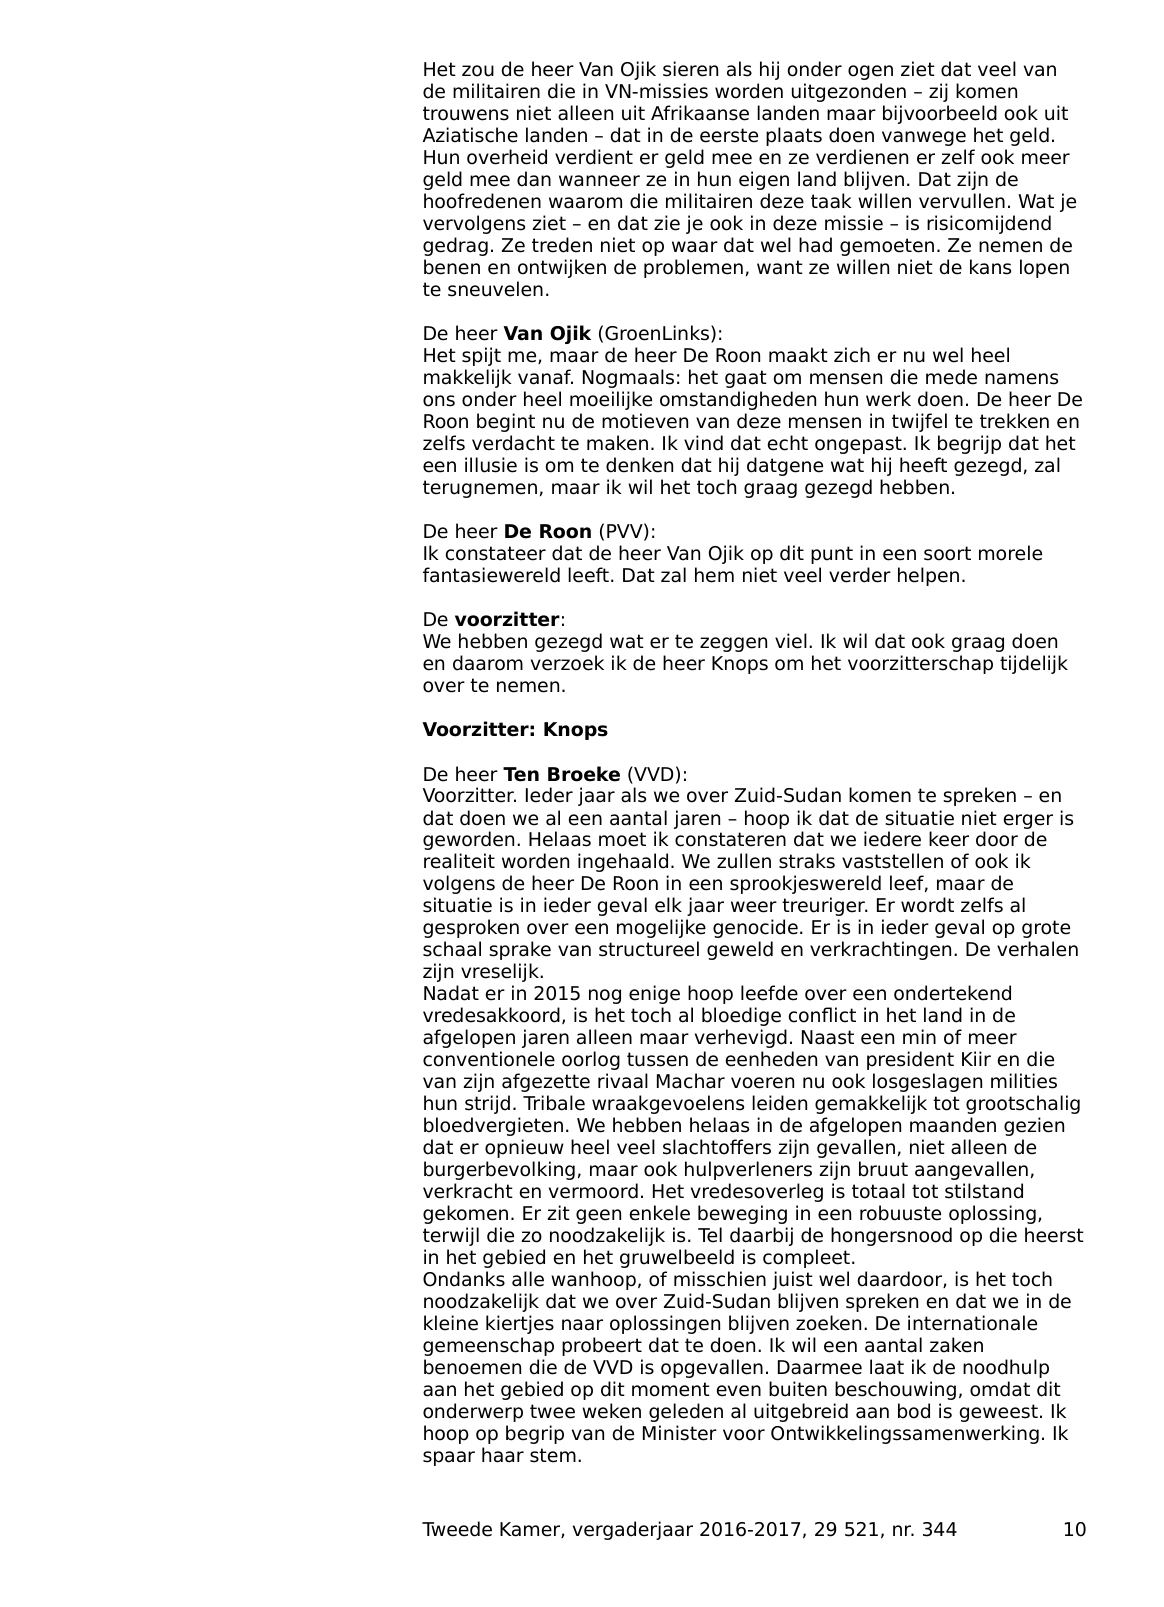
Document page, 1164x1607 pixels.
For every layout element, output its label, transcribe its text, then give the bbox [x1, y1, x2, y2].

text De voorzitter: [422, 609, 1087, 631]
text Ondanks alle wanhoop, of misschien juist wel daardoor, is het toch noodzakelijk dat we over Zuid-Sudan blijven spreken en dat we in de kleine kiertjes naar oplossingen blijven zoeken. De internationale gemeenschap probeert dat te doen. Ik wil een aantal zaken benoemen die de VVD is opgevallen. Daarmee laat ik de noodhulp aan het gebied op dit moment even buiten beschouwing, omdat dit onderwerp twee weken geleden al uitgebreid aan bod is geweest. Ik hoop op begrip van de Minister voor Ontwikkelingssamenwerking. Ik spaar haar stem. [422, 1269, 1087, 1467]
subtitle Voorzitter: Knops [422, 719, 1087, 741]
text De heer Ten Broeke (VVD): [422, 763, 1087, 785]
text We hebben gezegd wat er te zeggen viel. Ik wil dat ook graag doen en daarom verzoek ik de heer Knops om het voorzitterschap tijdelijk over te nemen. [422, 631, 1087, 697]
text Het zou de heer Van Ojik sieren als hij onder ogen ziet dat veel van de militairen die in VN-missies worden uitgezonden – zij komen trouwens niet alleen uit Afrikaanse landen maar bijvoorbeeld ook uit Aziatische landen – dat in de eerste plaats doen vanwege het geld. Hun overheid verdient er geld mee en ze verdienen er zelf ook meer geld mee dan wanneer ze in hun eigen land blijven. Dat zijn de hoofredenen waarom die militairen deze taak willen vervullen. Wat je vervolgens ziet – en dat zie je ook in deze missie – is risicomijdend gedrag. Ze treden niet op waar dat wel had gemoeten. Ze nemen de benen en ontwijken de problemen, want ze willen niet de kans lopen te sneuvelen. [422, 59, 1087, 301]
text De heer Van Ojik (GroenLinks): [422, 323, 1087, 345]
text Ik constateer dat de heer Van Ojik op dit punt in een soort morele fantasiewereld leeft. Dat zal hem niet veel verder helpen. [422, 543, 1087, 587]
text Nadat er in 2015 nog enige hoop leefde over een ondertekend vredesakkoord, is het toch al bloedige conflict in het land in de afgelopen jaren alleen maar verhevigd. Naast een min of meer conventionele oorlog tussen de eenheden van president Kiir en die van zijn afgezette rivaal Machar voeren nu ook losgeslagen milities hun strijd. Tribale wraakgevoelens leiden gemakkelijk tot grootschalig bloedvergieten. We hebben helaas in de afgelopen maanden gezien dat er opnieuw heel veel slachtoffers zijn gevallen, niet alleen de burgerbevolking, maar ook hulpverleners zijn bruut aangevallen, verkracht en vermoord. Het vredesoverleg is totaal tot stilstand gekomen. Er zit geen enkele beweging in een robuuste oplossing, terwijl die zo noodzakelijk is. Tel daarbij de hongersnood op die heerst in het gebied en het gruwelbeeld is compleet. [422, 983, 1087, 1269]
text De heer De Roon (PVV): [422, 521, 1087, 543]
text Het spijt me, maar de heer De Roon maakt zich er nu wel heel makkelijk vanaf. Nogmaals: het gaat om mensen die mede namens ons onder heel moeilijke omstandigheden hun werk doen. De heer De Roon begint nu de motieven van deze mensen in twijfel te trekken en zelfs verdacht te maken. Ik vind dat echt ongepast. Ik begrijp dat het een illusie is om te denken dat hij datgene wat hij heeft gezegd, zal terugnemen, maar ik wil het toch graag gezegd hebben. [422, 345, 1087, 499]
text Voorzitter. Ieder jaar als we over Zuid-Sudan komen te spreken – en dat doen we al een aantal jaren – hoop ik dat de situatie niet erger is geworden. Helaas moet ik constateren dat we iedere keer door de realiteit worden ingehaald. We zullen straks vaststellen of ook ik volgens de heer De Roon in een sprookjeswereld leef, maar de situatie is in ieder geval elk jaar weer treuriger. Er wordt zelfs al gesproken over een mogelijke genocide. Er is in ieder geval op grote schaal sprake van structureel geweld en verkrachtingen. De verhalen zijn vreselijk. [422, 785, 1087, 983]
